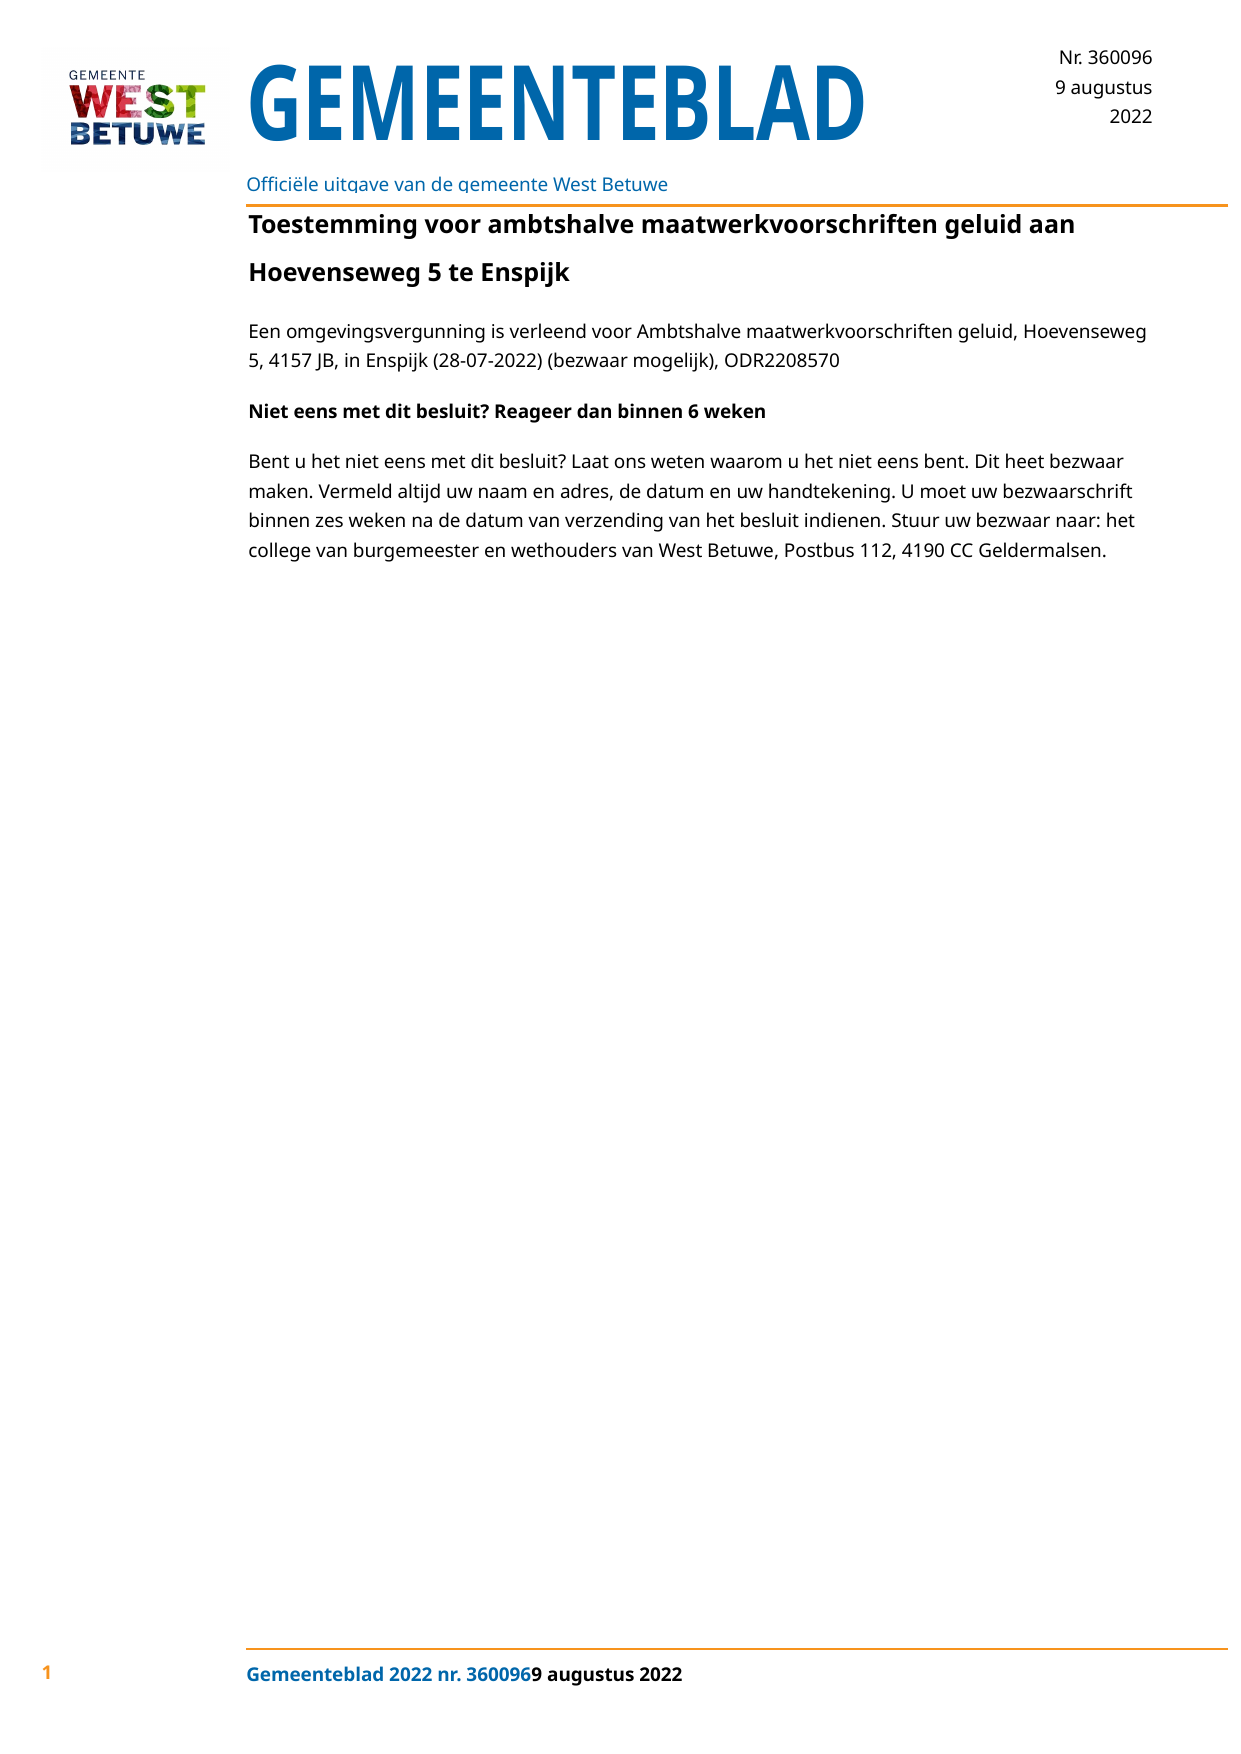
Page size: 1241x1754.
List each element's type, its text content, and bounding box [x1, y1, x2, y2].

text Een omgevingsvergunning is verleend voor Ambtshalve maatwerkvoorschriften geluid, Hoevenseweg 5, 4157 JB, in Enspijk (28-07-2022) (bezwaar mogelijk), ODR2208570 [248, 318, 1152, 373]
text Niet eens met dit besluit? Reageer dan binnen 6 weken [248, 398, 1152, 424]
text Toestemming voor ambtshalve maatwerkvoorschriften geluid aan Hoevenseweg 5 te Enspijk [248, 207, 1152, 288]
picture [41, 47, 231, 172]
text Bent u het niet eens met dit besluit? Laat ons weten waarom u het niet eens bent. Dit heet bezwaar maken. Vermeld altijd uw naam en adres, de datum en uw handtekening. U moet uw bezwaarschrift binnen zes weken na de datum van verzending van het besluit indienen. Stuur uw bezwaar naar: het college van burgemeester en wethouders van West Betuwe, Postbus 112, 4190 CC Geldermalsen. [248, 448, 1152, 563]
